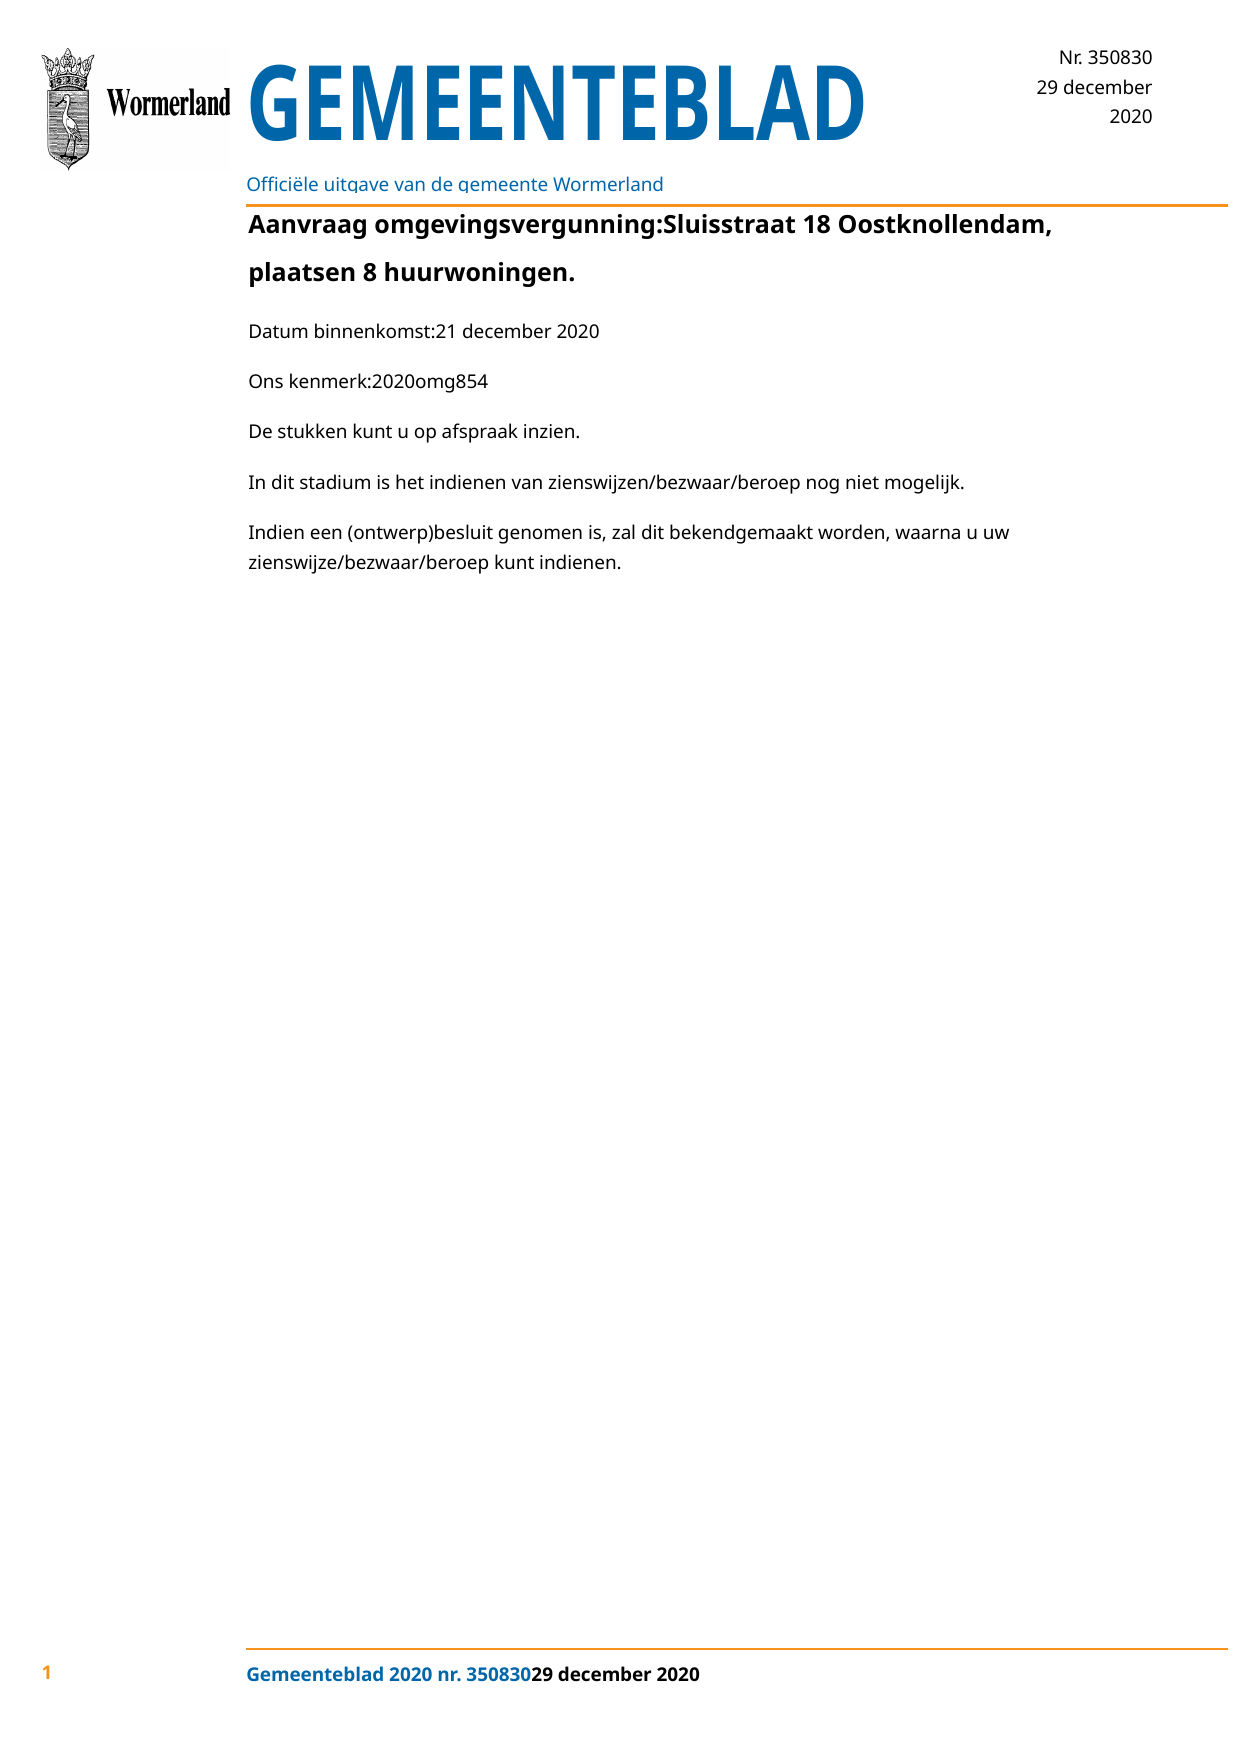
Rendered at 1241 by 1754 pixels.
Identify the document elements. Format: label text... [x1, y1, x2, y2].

text Aanvraag omgevingsvergunning:Sluisstraat 18 Oostknollendam, plaatsen 8 huurwoningen. [248, 207, 1152, 288]
text Indien een (ontwerp)besluit genomen is, zal dit bekendgemaakt worden, waarna u uw zienswijze/bezwaar/beroep kunt indienen. [248, 519, 1152, 575]
text De stukken kunt u op afspraak inzien. [248, 419, 1152, 444]
text In dit stadium is het indienen van zienswijzen/bezwaar/beroep nog niet mogelijk. [248, 469, 1152, 495]
text Ons kenmerk:2020omg854 [248, 368, 1152, 394]
text Datum binnenkomst:21 december 2020 [248, 318, 1152, 344]
picture [41, 47, 231, 172]
